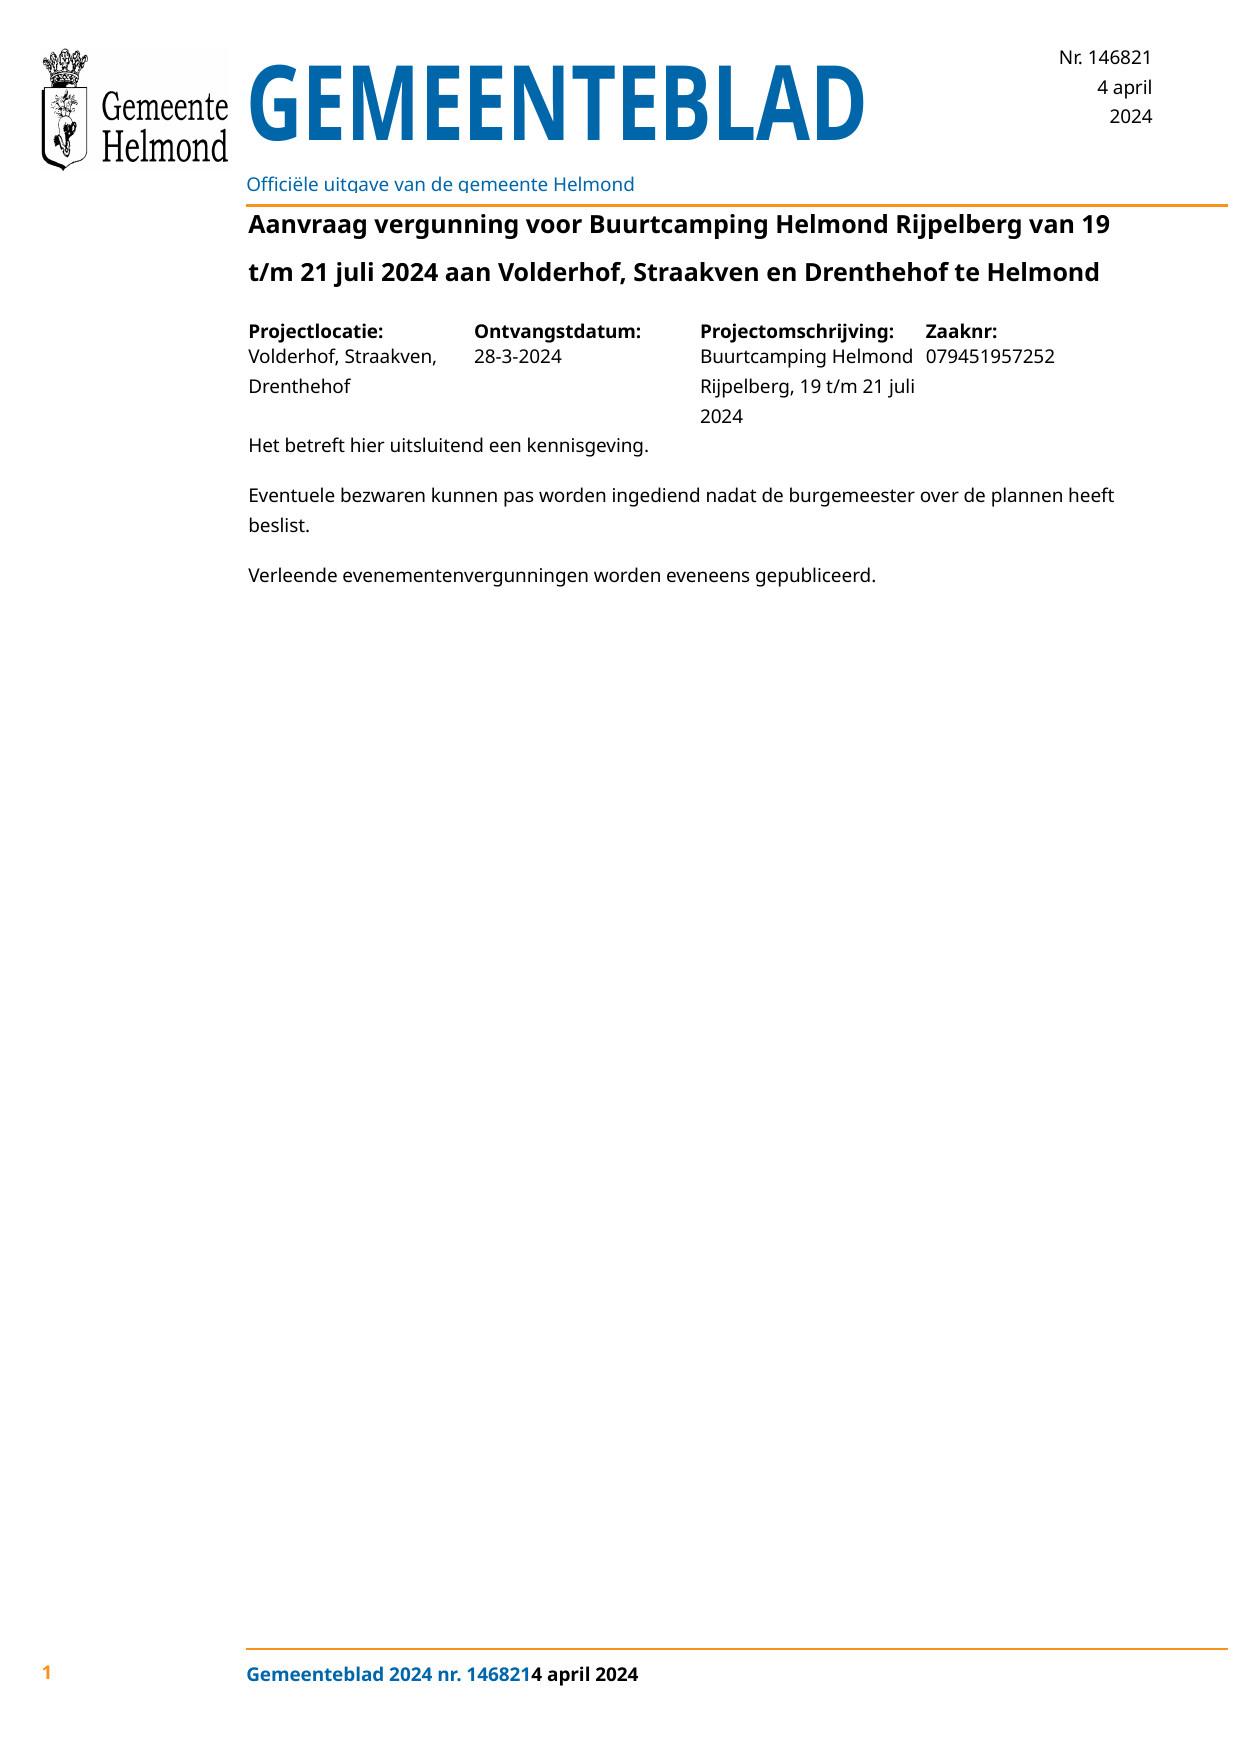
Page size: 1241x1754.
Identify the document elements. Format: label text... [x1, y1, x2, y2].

text Het betreft hier uitsluitend een kennisgeving. [248, 432, 1152, 458]
table_cell 079451957252 [926, 344, 1152, 429]
table_header Projectomschrijving: [700, 318, 926, 344]
table_cell 28-3-2024 [474, 344, 700, 429]
table_cell Buurtcamping Helmond Rijpelberg, 19 t/m 21 juli 2024 [700, 344, 926, 429]
picture [41, 47, 231, 172]
text Eventuele bezwaren kunnen pas worden ingediend nadat de burgemeester over de plannen heeft beslist. [248, 482, 1152, 538]
table_header Ontvangstdatum: [474, 318, 700, 344]
table_cell Volderhof, Straakven, Drenthehof [248, 344, 474, 429]
text Aanvraag vergunning voor Buurtcamping Helmond Rijpelberg van 19 t/m 21 juli 2024 aan Volderhof, Straakven en Drenthehof te Helmond [248, 207, 1152, 288]
table_header Zaaknr: [926, 318, 1152, 344]
table_header Projectlocatie: [248, 318, 474, 344]
text Verleende evenementenvergunningen worden eveneens gepubliceerd. [248, 562, 1152, 588]
